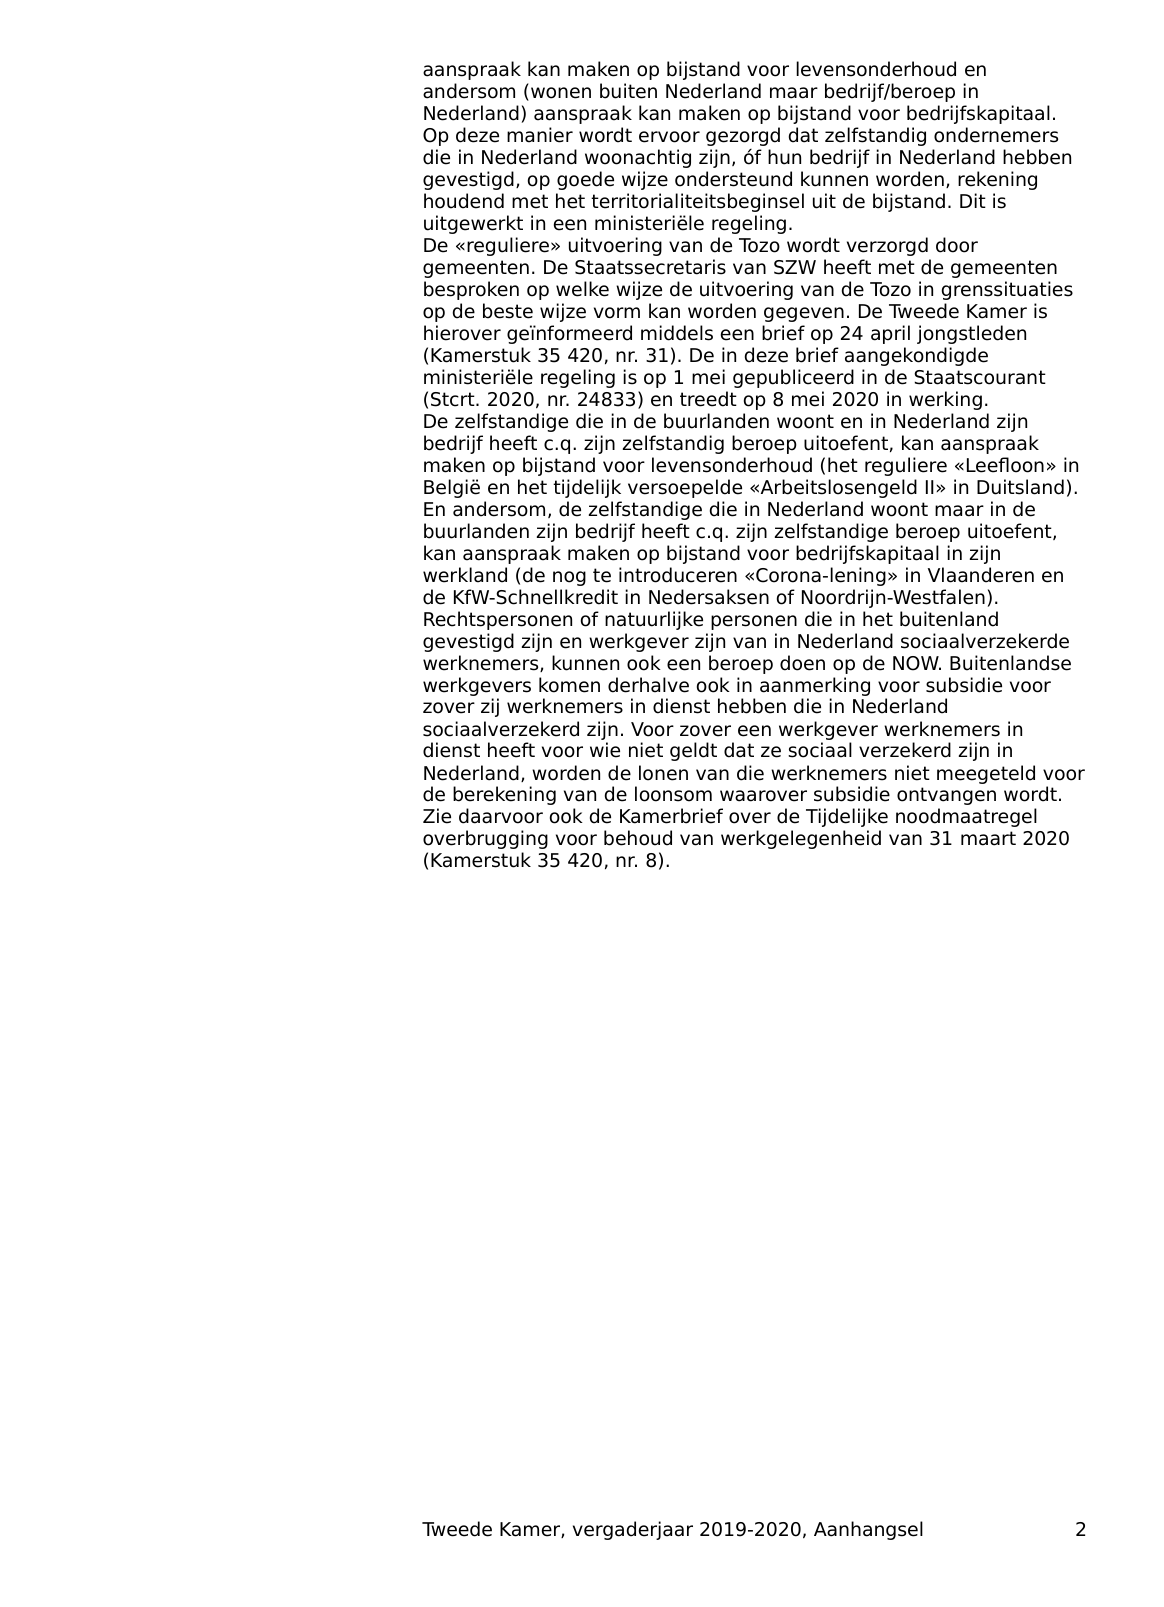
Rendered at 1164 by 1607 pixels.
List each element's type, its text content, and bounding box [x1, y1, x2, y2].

text Op deze manier wordt ervoor gezorgd dat zelfstandig ondernemers die in Nederland woonachtig zijn, óf hun bedrijf in Nederland hebben gevestigd, op goede wijze ondersteund kunnen worden, rekening houdend met het territorialiteitsbeginsel uit de bijstand. Dit is uitgewerkt in een ministeriële regeling. [422, 125, 1087, 235]
text De «reguliere» uitvoering van de Tozo wordt verzorgd door gemeenten. De Staatssecretaris van SZW heeft met de gemeenten besproken op welke wijze de uitvoering van de Tozo in grenssituaties op de beste wijze vorm kan worden gegeven. De Tweede Kamer is hierover geïnformeerd middels een brief op 24 april jongstleden (Kamerstuk 35 420, nr. 31). De in deze brief aangekondigde ministeriële regeling is op 1 mei gepubliceerd in de Staatscourant (Stcrt. 2020, nr. 24833) en treedt op 8 mei 2020 in werking. [422, 235, 1087, 411]
text aanspraak kan maken op bijstand voor levensonderhoud en andersom (wonen buiten Nederland maar bedrijf/beroep in Nederland) aanspraak kan maken op bijstand voor bedrijfskapitaal. [422, 59, 1087, 125]
text De zelfstandige die in de buurlanden woont en in Nederland zijn bedrijf heeft c.q. zijn zelfstandig beroep uitoefent, kan aanspraak maken op bijstand voor levensonderhoud (het reguliere «Leefloon» in België en het tijdelijk versoepelde «Arbeitslosengeld II» in Duitsland). En andersom, de zelfstandige die in Nederland woont maar in de buurlanden zijn bedrijf heeft c.q. zijn zelfstandige beroep uitoefent, kan aanspraak maken op bijstand voor bedrijfskapitaal in zijn werkland (de nog te introduceren «Corona-lening» in Vlaanderen en de KfW-Schnellkredit in Nedersaksen of Noordrijn-Westfalen). [422, 411, 1087, 608]
text Rechtspersonen of natuurlijke personen die in het buitenland gevestigd zijn en werkgever zijn van in Nederland sociaalverzekerde werknemers, kunnen ook een beroep doen op de NOW. Buitenlandse werkgevers komen derhalve ook in aanmerking voor subsidie voor zover zij werknemers in dienst hebben die in Nederland sociaalverzekerd zijn. Voor zover een werkgever werknemers in dienst heeft voor wie niet geldt dat ze sociaal verzekerd zijn in Nederland, worden de lonen van die werknemers niet meegeteld voor de berekening van de loonsom waarover subsidie ontvangen wordt. Zie daarvoor ook de Kamerbrief over de Tijdelijke noodmaatregel overbrugging voor behoud van werkgelegenheid van 31 maart 2020 (Kamerstuk 35 420, nr. 8). [422, 608, 1087, 872]
